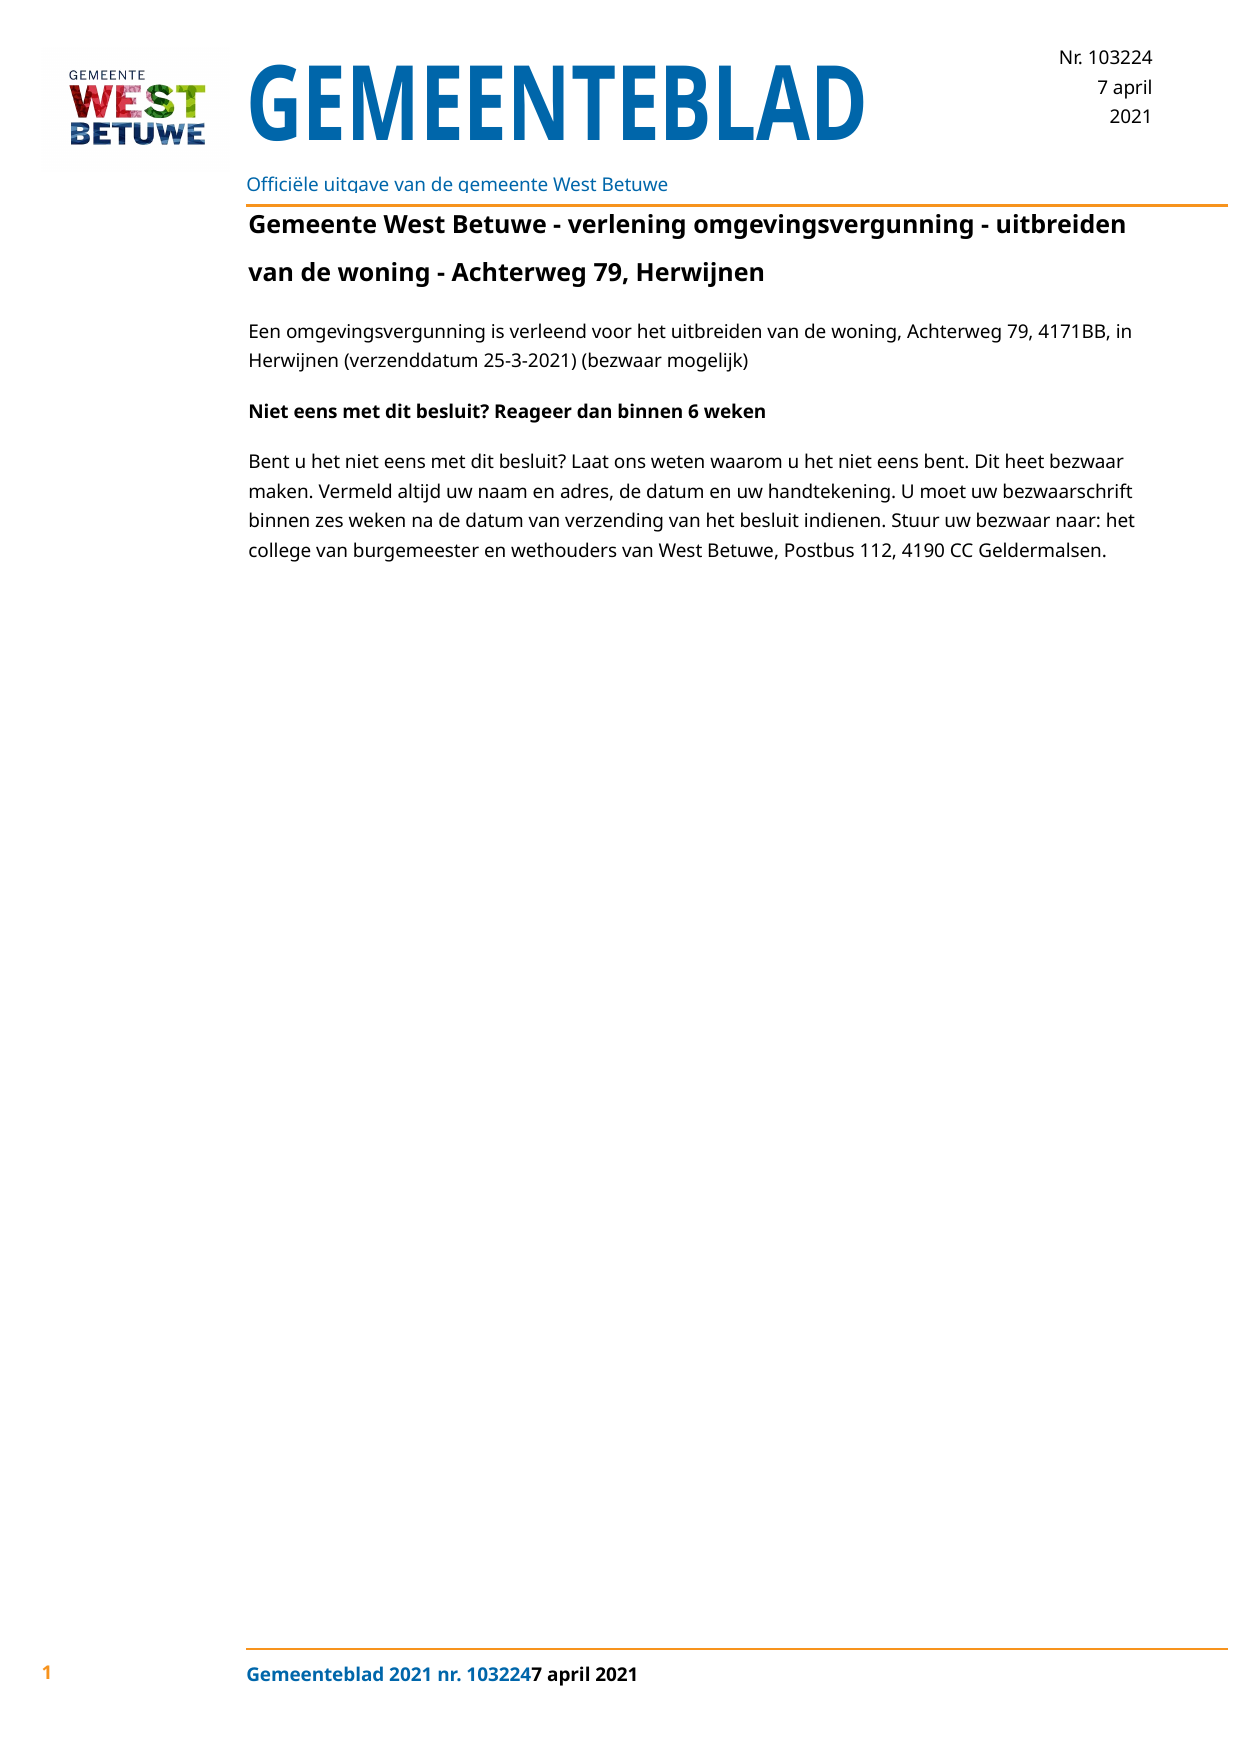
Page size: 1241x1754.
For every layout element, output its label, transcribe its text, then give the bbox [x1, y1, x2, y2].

text Niet eens met dit besluit? Reageer dan binnen 6 weken [248, 398, 1152, 424]
text Gemeente West Betuwe - verlening omgevingsvergunning - uitbreiden van de woning - Achterweg 79, Herwijnen [248, 207, 1152, 288]
text Bent u het niet eens met dit besluit? Laat ons weten waarom u het niet eens bent. Dit heet bezwaar maken. Vermeld altijd uw naam en adres, de datum en uw handtekening. U moet uw bezwaarschrift binnen zes weken na de datum van verzending van het besluit indienen. Stuur uw bezwaar naar: het college van burgemeester en wethouders van West Betuwe, Postbus 112, 4190 CC Geldermalsen. [248, 448, 1152, 563]
picture [41, 47, 231, 172]
text Een omgevingsvergunning is verleend voor het uitbreiden van de woning, Achterweg 79, 4171BB, in Herwijnen (verzenddatum 25-3-2021) (bezwaar mogelijk) [248, 318, 1152, 373]
